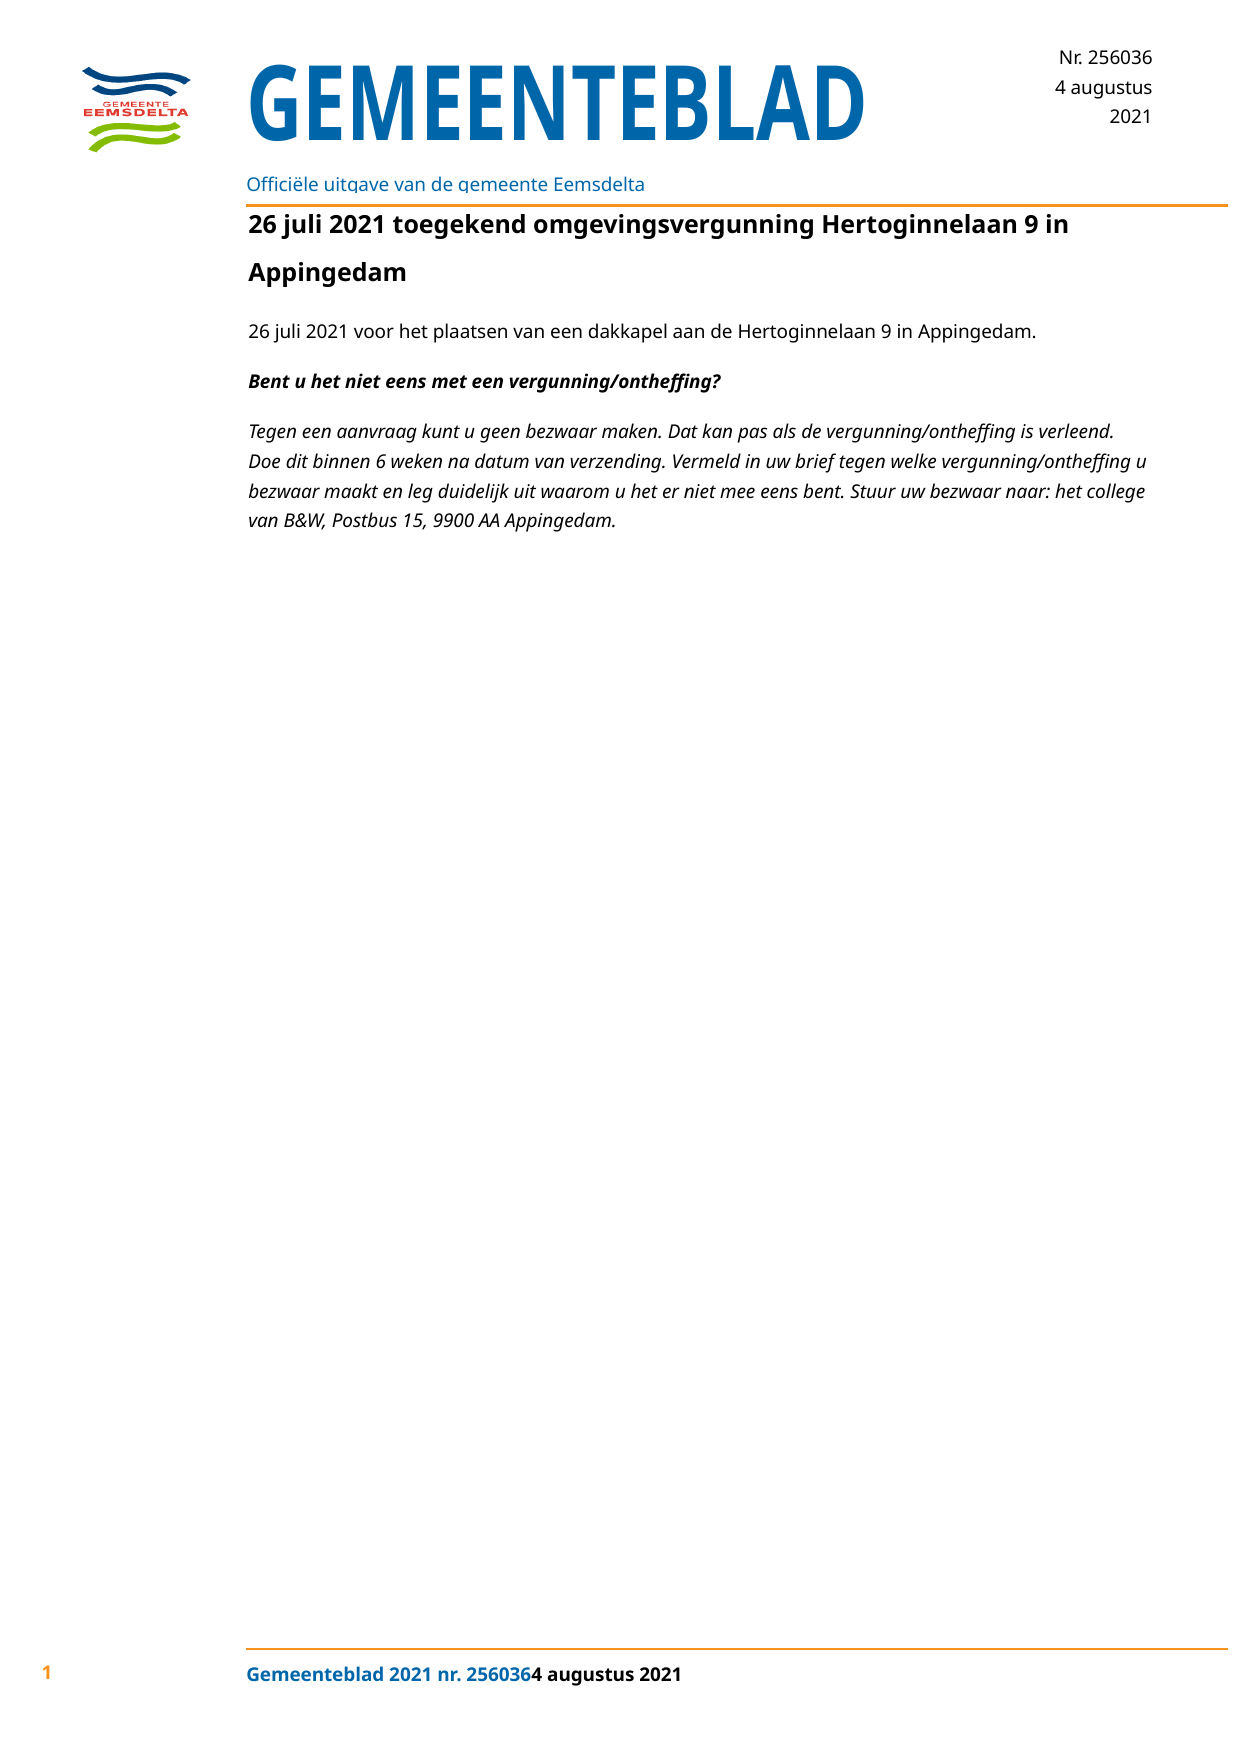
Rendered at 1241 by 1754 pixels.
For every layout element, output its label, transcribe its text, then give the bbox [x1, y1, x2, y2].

text Bent u het niet eens met een vergunning/ontheffing? [248, 368, 1152, 394]
text 26 juli 2021 voor het plaatsen van een dakkapel aan de Hertoginnelaan 9 in Appingedam. [248, 318, 1152, 344]
picture [41, 47, 231, 172]
text Tegen een aanvraag kunt u geen bezwaar maken. Dat kan pas als de vergunning/ontheffing is verleend. Doe dit binnen 6 weken na datum van verzending. Vermeld in uw brief tegen welke vergunning/ontheffing u bezwaar maakt en leg duidelijk uit waarom u het er niet mee eens bent. Stuur uw bezwaar naar: het college van B&W, Postbus 15, 9900 AA Appingedam. [248, 419, 1152, 533]
text 26 juli 2021 toegekend omgevingsvergunning Hertoginnelaan 9 in Appingedam [248, 207, 1152, 288]
